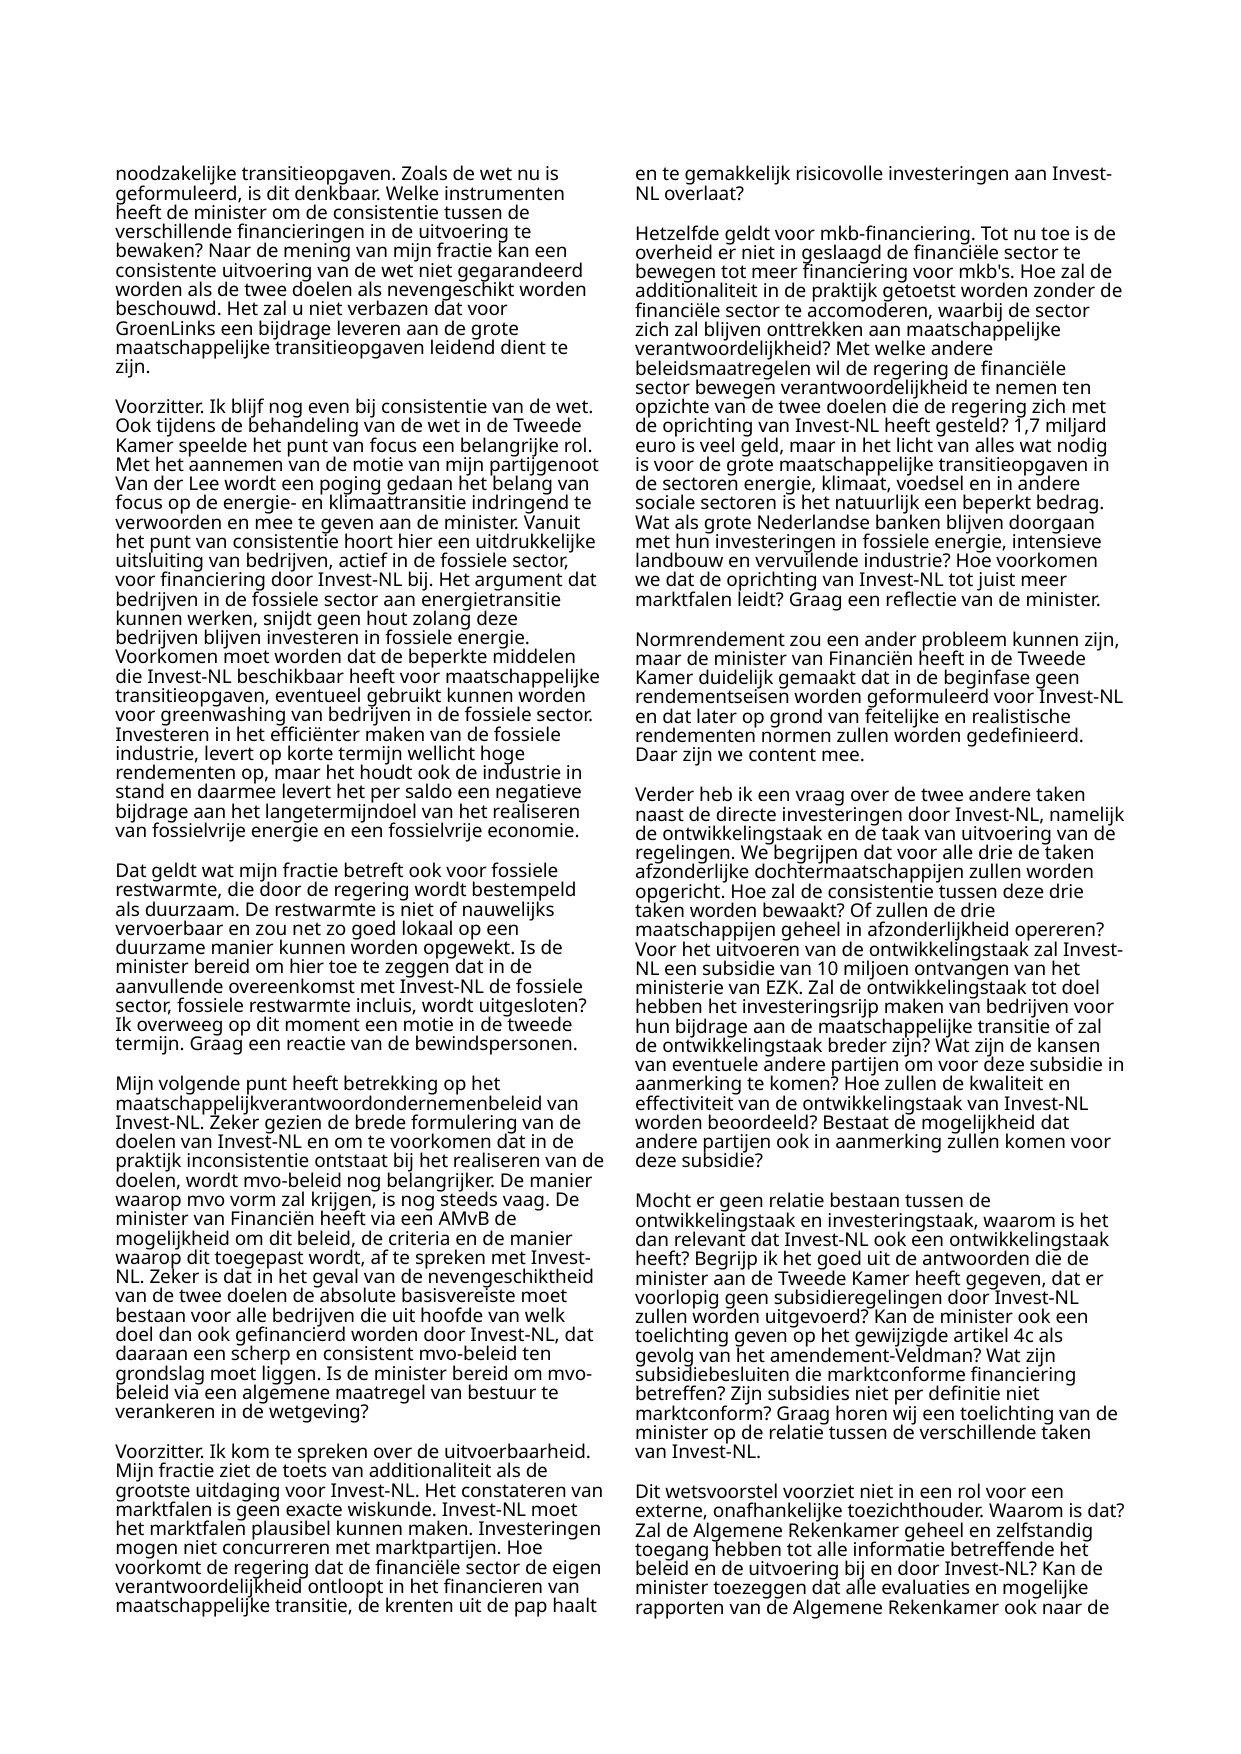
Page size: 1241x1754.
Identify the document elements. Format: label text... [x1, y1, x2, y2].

text Verder heb ik een vraag over de twee andere taken naast de directe investeringen door Invest-NL, namelijk de ontwikkelingstaak en de taak van uitvoering van de regelingen. We begrijpen dat voor alle drie de taken afzonderlijke dochtermaatschappijen zullen worden opgericht. Hoe zal de consistentie tussen deze drie taken worden bewaakt? Of zullen de drie maatschappijen geheel in afzonderlijkheid opereren? Voor het uitvoeren van de ontwikkelingstaak zal Invest-NL een subsidie van 10 miljoen ontvangen van het ministerie van EZK. Zal de ontwikkelingstaak tot doel hebben het investeringsrijp maken van bedrijven voor hun bijdrage aan de maatschappelijke transitie of zal de ontwikkelingstaak breder zijn? Wat zijn de kansen van eventuele andere partijen om voor deze subsidie in aanmerking te komen? Hoe zullen de kwaliteit en effectiviteit van de ontwikkelingstaak van Invest-NL worden beoordeeld? Bestaat de mogelijkheid dat andere partijen ook in aanmerking zullen komen voor deze subsidie? [635, 786, 1125, 1172]
text en te gemakkelijk risicovolle investeringen aan Invest-NL overlaat? [635, 165, 1125, 204]
text Voorzitter. Ik blijf nog even bij consistentie van de wet. Ook tijdens de behandeling van de wet in de Tweede Kamer speelde het punt van focus een belangrijke rol. Met het aannemen van de motie van mijn partijgenoot Van der Lee wordt een poging gedaan het belang van focus op de energie- en klimaattransitie indringend te verwoorden en mee te geven aan de minister. Vanuit het punt van consistentie hoort hier een uitdrukkelijke uitsluiting van bedrijven, actief in de fossiele sector, voor financiering door Invest-NL bij. Het argument dat bedrijven in de fossiele sector aan energietransitie kunnen werken, snijdt geen hout zolang deze bedrijven blijven investeren in fossiele energie. Voorkomen moet worden dat de beperkte middelen die Invest-NL beschikbaar heeft voor maatschappelijke transitieopgaven, eventueel gebruikt kunnen worden voor greenwashing van bedrijven in de fossiele sector. Investeren in het efficiënter maken van de fossiele industrie, levert op korte termijn wellicht hoge rendementen op, maar het houdt ook de industrie in stand en daarmee levert het per saldo een negatieve bijdrage aan het langetermijndoel van het realiseren van fossielvrije energie en een fossielvrije economie. [115, 398, 605, 841]
text Normrendement zou een ander probleem kunnen zijn, maar de minister van Financiën heeft in de Tweede Kamer duidelijk gemaakt dat in de beginfase geen rendementseisen worden geformuleerd voor Invest-NL en dat later op grond van feitelijke en realistische rendementen normen zullen worden gedefinieerd. Daar zijn we content mee. [635, 631, 1125, 766]
text Mocht er geen relatie bestaan tussen de ontwikkelingstaak en investeringstaak, waarom is het dan relevant dat Invest-NL ook een ontwikkelingstaak heeft? Begrijp ik het goed uit de antwoorden die de minister aan de Tweede Kamer heeft gegeven, dat er voorlopig geen subsidieregelingen door Invest-NL zullen worden uitgevoerd? Kan de minister ook een toelichting geven op het gewijzigde artikel 4c als gevolg van het amendement-Veldman? Wat zijn subsidiebesluiten die marktconforme financiering betreffen? Zijn subsidies niet per definitie niet marktconform? Graag horen wij een toelichting van de minister op de relatie tussen de verschillende taken van Invest-NL. [635, 1192, 1125, 1462]
text Dat geldt wat mijn fractie betreft ook voor fossiele restwarmte, die door de regering wordt bestempeld als duurzaam. De restwarmte is niet of nauwelijks vervoerbaar en zou net zo goed lokaal op een duurzame manier kunnen worden opgewekt. Is de minister bereid om hier toe te zeggen dat in de aanvullende overeenkomst met Invest-NL de fossiele sector, fossiele restwarmte incluis, wordt uitgesloten? Ik overweeg op dit moment een motie in de tweede termijn. Graag een reactie van de bewindspersonen. [115, 862, 605, 1055]
text Mijn volgende punt heeft betrekking op het maatschappelijkverantwoordondernemenbeleid van Invest-NL. Zeker gezien de brede formulering van de doelen van Invest-NL en om te voorkomen dat in de praktijk inconsistentie ontstaat bij het realiseren van de doelen, wordt mvo-beleid nog belangrijker. De manier waarop mvo vorm zal krijgen, is nog steeds vaag. De minister van Financiën heeft via een AMvB de mogelijkheid om dit beleid, de criteria en de manier waarop dit toegepast wordt, af te spreken met Invest-NL. Zeker is dat in het geval van de nevengeschiktheid van de twee doelen de absolute basisvereiste moet bestaan voor alle bedrijven die uit hoofde van welk doel dan ook gefinancierd worden door Invest-NL, dat daaraan een scherp en consistent mvo-beleid ten grondslag moet liggen. Is de minister bereid om mvo-beleid via een algemene maatregel van bestuur te verankeren in de wetgeving? [115, 1075, 605, 1422]
text Dit wetsvoorstel voorziet niet in een rol voor een externe, onafhankelijke toezichthouder. Waarom is dat? Zal de Algemene Rekenkamer geheel en zelfstandig toegang hebben tot alle informatie betreffende het beleid en de uitvoering bij en door Invest-NL? Kan de minister toezeggen dat alle evaluaties en mogelijke rapporten van de Algemene Rekenkamer ook naar de [635, 1483, 1125, 1618]
text noodzakelijke transitieopgaven. Zoals de wet nu is geformuleerd, is dit denkbaar. Welke instrumenten heeft de minister om de consistentie tussen de verschillende financieringen in de uitvoering te bewaken? Naar de mening van mijn fractie kan een consistente uitvoering van de wet niet gegarandeerd worden als de twee doelen als nevengeschikt worden beschouwd. Het zal u niet verbazen dat voor GroenLinks een bijdrage leveren aan de grote maatschappelijke transitieopgaven leidend dient te zijn. [115, 165, 605, 377]
text Voorzitter. Ik kom te spreken over de uitvoerbaarheid. Mijn fractie ziet de toets van additionaliteit als de grootste uitdaging voor Invest-NL. Het constateren van marktfalen is geen exacte wiskunde. Invest-NL moet het marktfalen plausibel kunnen maken. Investeringen mogen niet concurreren met marktpartijen. Hoe voorkomt de regering dat de financiële sector de eigen verantwoordelijkheid ontloopt in het financieren van maatschappelijke transitie, de krenten uit de pap haalt [115, 1443, 605, 1616]
text Hetzelfde geldt voor mkb-financiering. Tot nu toe is de overheid er niet in geslaagd de financiële sector te bewegen tot meer financiering voor mkb's. Hoe zal de additionaliteit in de praktijk getoetst worden zonder de financiële sector te accomoderen, waarbij de sector zich zal blijven onttrekken aan maatschappelijke verantwoordelijkheid? Met welke andere beleidsmaatregelen wil de regering de financiële sector bewegen verantwoordelijkheid te nemen ten opzichte van de twee doelen die de regering zich met de oprichting van Invest-NL heeft gesteld? 1,7 miljard euro is veel geld, maar in het licht van alles wat nodig is voor de grote maatschappelijke transitieopgaven in de sectoren energie, klimaat, voedsel en in andere sociale sectoren is het natuurlijk een beperkt bedrag. Wat als grote Nederlandse banken blijven doorgaan met hun investeringen in fossiele energie, intensieve landbouw en vervuilende industrie? Hoe voorkomen we dat de oprichting van Invest-NL tot juist meer marktfalen leidt? Graag een reflectie van de minister. [635, 224, 1125, 610]
